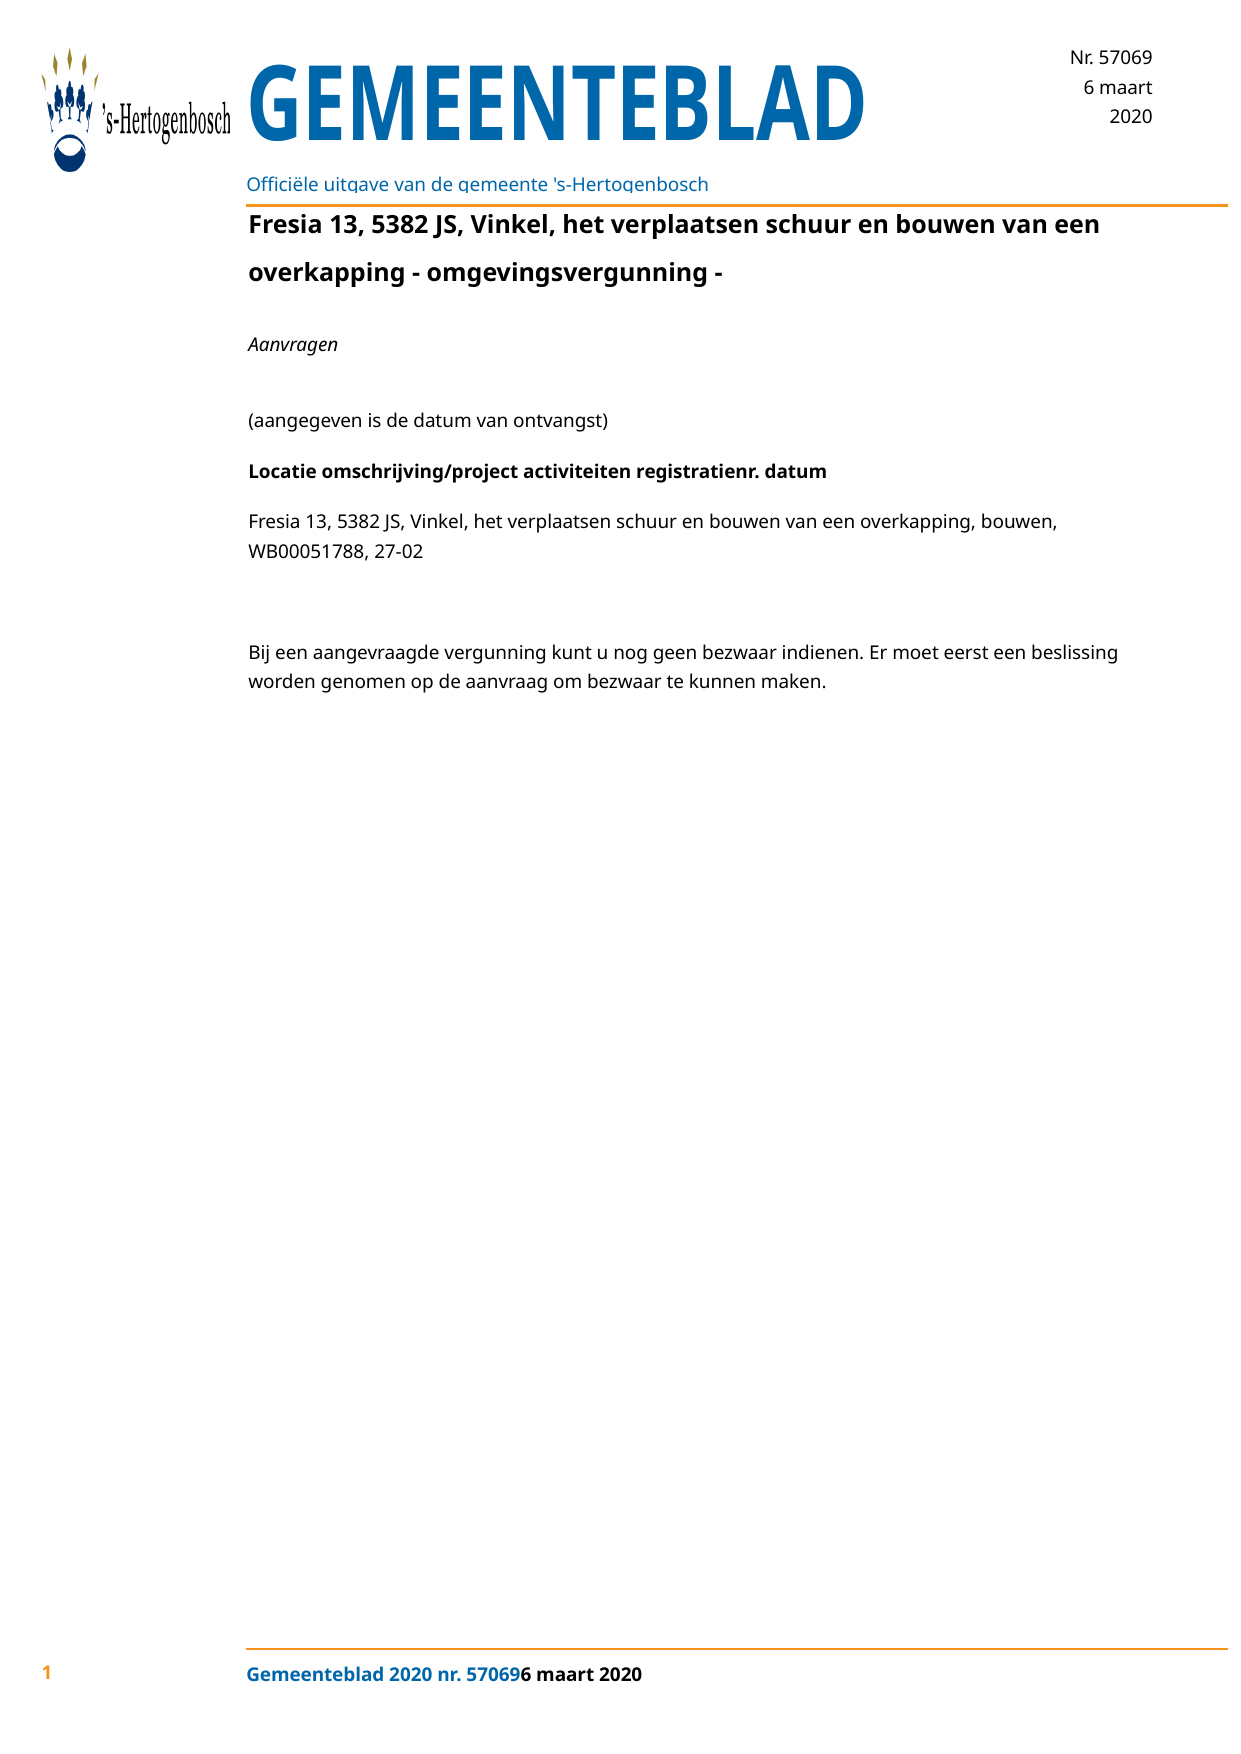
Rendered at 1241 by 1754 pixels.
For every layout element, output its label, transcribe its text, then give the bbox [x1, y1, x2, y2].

text Fresia 13, 5382 JS, Vinkel, het verplaatsen schuur en bouwen van een overkapping - omgevingsvergunning - [248, 207, 1152, 288]
text Aanvragen [248, 331, 1152, 357]
text Bij een aangevraagde vergunning kunt u nog geen bezwaar indienen. Er moet eerst een beslissing worden genomen op de aanvraag om bezwaar te kunnen maken. [248, 639, 1152, 694]
text Fresia 13, 5382 JS, Vinkel, het verplaatsen schuur en bouwen van een overkapping, bouwen, WB00051788, 27-02 [248, 508, 1152, 564]
picture [41, 47, 231, 172]
text Locatie omschrijving/project activiteiten registratienr. datum [248, 458, 1152, 484]
text (aangegeven is de datum van ontvangst) [248, 408, 1152, 433]
